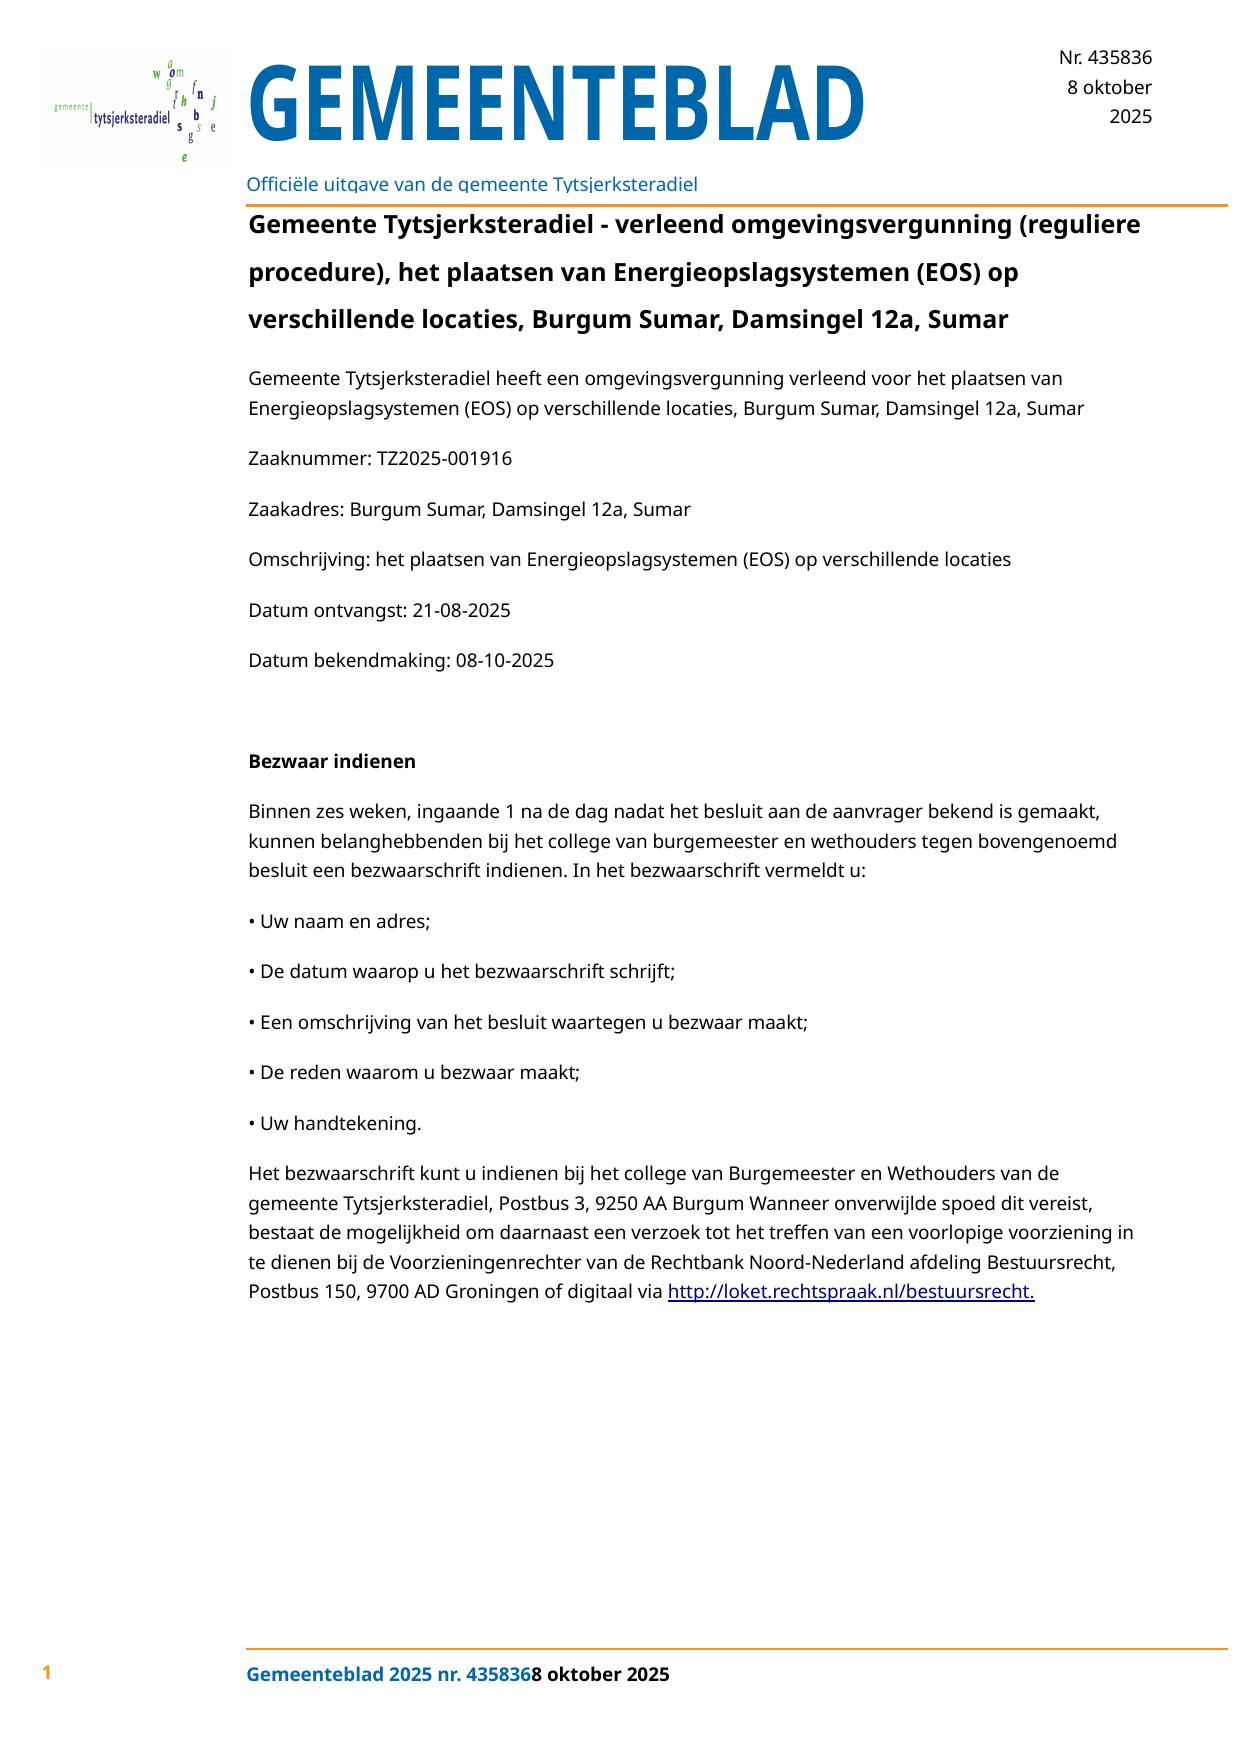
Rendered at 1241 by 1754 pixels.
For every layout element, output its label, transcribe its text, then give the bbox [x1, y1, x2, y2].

text Gemeente Tytsjerksteradiel heeft een omgevingsvergunning verleend voor het plaatsen van Energieopslagsystemen (EOS) op verschillende locaties, Burgum Sumar, Damsingel 12a, Sumar [248, 366, 1152, 421]
text Gemeente Tytsjerksteradiel - verleend omgevingsvergunning (reguliere procedure), het plaatsen van Energieopslagsystemen (EOS) op verschillende locaties, Burgum Sumar, Damsingel 12a, Sumar [248, 207, 1152, 336]
text Binnen zes weken, ingaande 1 na de dag nadat het besluit aan de aanvrager bekend is gemaakt, kunnen belanghebbenden bij het college van burgemeester en wethouders tegen bovengenoemd besluit een bezwaarschrift indienen. In het bezwaarschrift vermeldt u: [248, 798, 1152, 883]
text • De datum waarop u het bezwaarschrift schrijft; [248, 958, 1152, 984]
text • Uw naam en adres; [248, 908, 1152, 934]
text Bezwaar indienen [248, 748, 1152, 774]
text Zaaknummer: TZ2025-001916 [248, 446, 1152, 471]
text Het bezwaarschrift kunt u indienen bij het college van Burgemeester en Wethouders van de gemeente Tytsjerksteradiel, Postbus 3, 9250 AA Burgum Wanneer onverwijlde spoed dit vereist, bestaat de mogelijkheid om daarnaast een verzoek tot het treffen van een voorlopige voorziening in te dienen bij de Voorzieningenrechter van de Rechtbank Noord-Nederland afdeling Bestuursrecht, Postbus 150, 9700 AD Groningen of digitaal via http://loket.rechtspraak.nl/bestuursrecht. [248, 1160, 1152, 1304]
text Omschrijving: het plaatsen van Energieopslagsystemen (EOS) op verschillende locaties [248, 546, 1152, 572]
text Datum ontvangst: 21-08-2025 [248, 597, 1152, 622]
text Zaakadres: Burgum Sumar, Damsingel 12a, Sumar [248, 496, 1152, 522]
text • Uw handtekening. [248, 1110, 1152, 1135]
text • Een omschrijving van het besluit waartegen u bezwaar maakt; [248, 1009, 1152, 1034]
picture [41, 47, 231, 172]
text • De reden waarom u bezwaar maakt; [248, 1059, 1152, 1085]
text Datum bekendmaking: 08-10-2025 [248, 647, 1152, 673]
